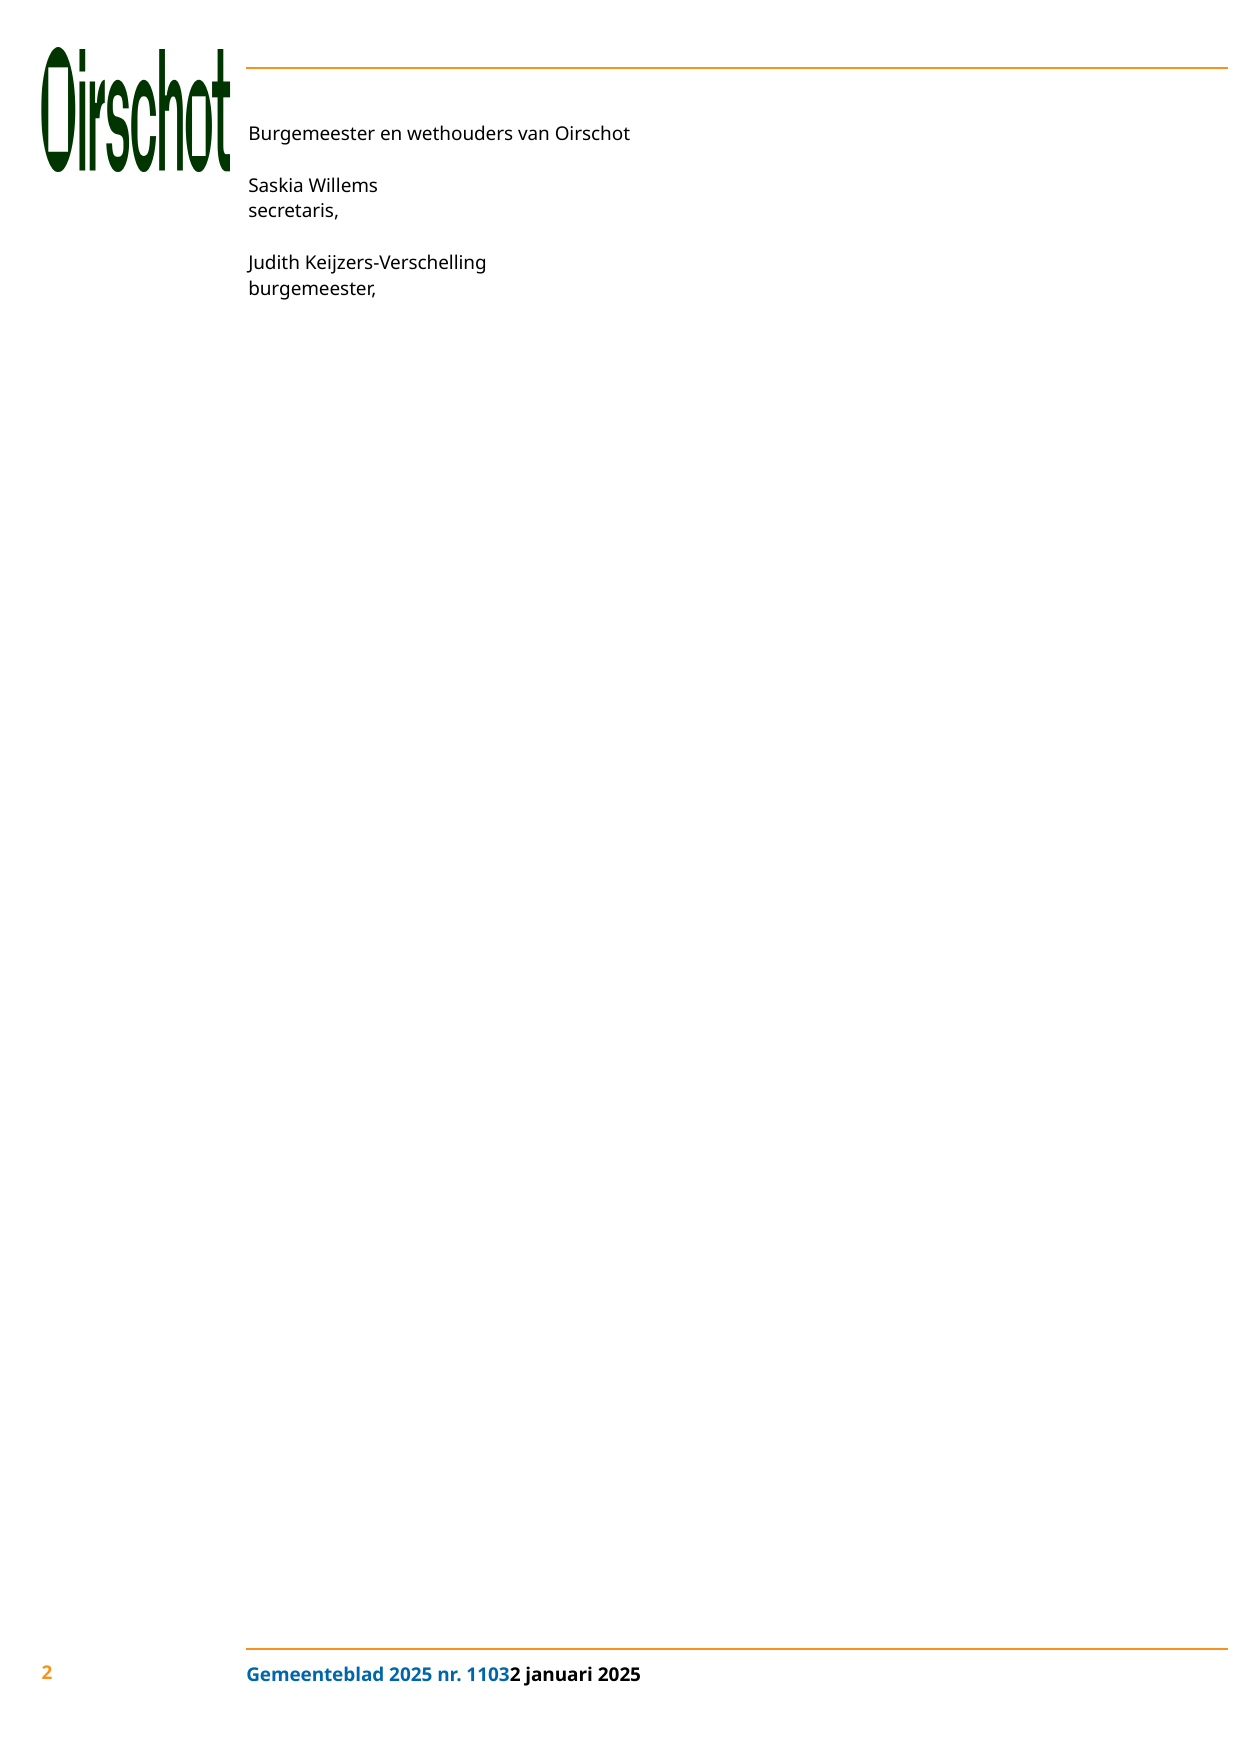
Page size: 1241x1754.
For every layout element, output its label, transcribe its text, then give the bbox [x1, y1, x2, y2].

text secretaris, [248, 198, 1152, 223]
picture [41, 47, 231, 172]
text Saskia Willems [248, 172, 1152, 198]
text burgemeester, [248, 275, 1152, 301]
text Judith Keijzers-Verschelling [248, 249, 1152, 275]
text Burgemeester en wethouders van Oirschot [248, 121, 1152, 146]
